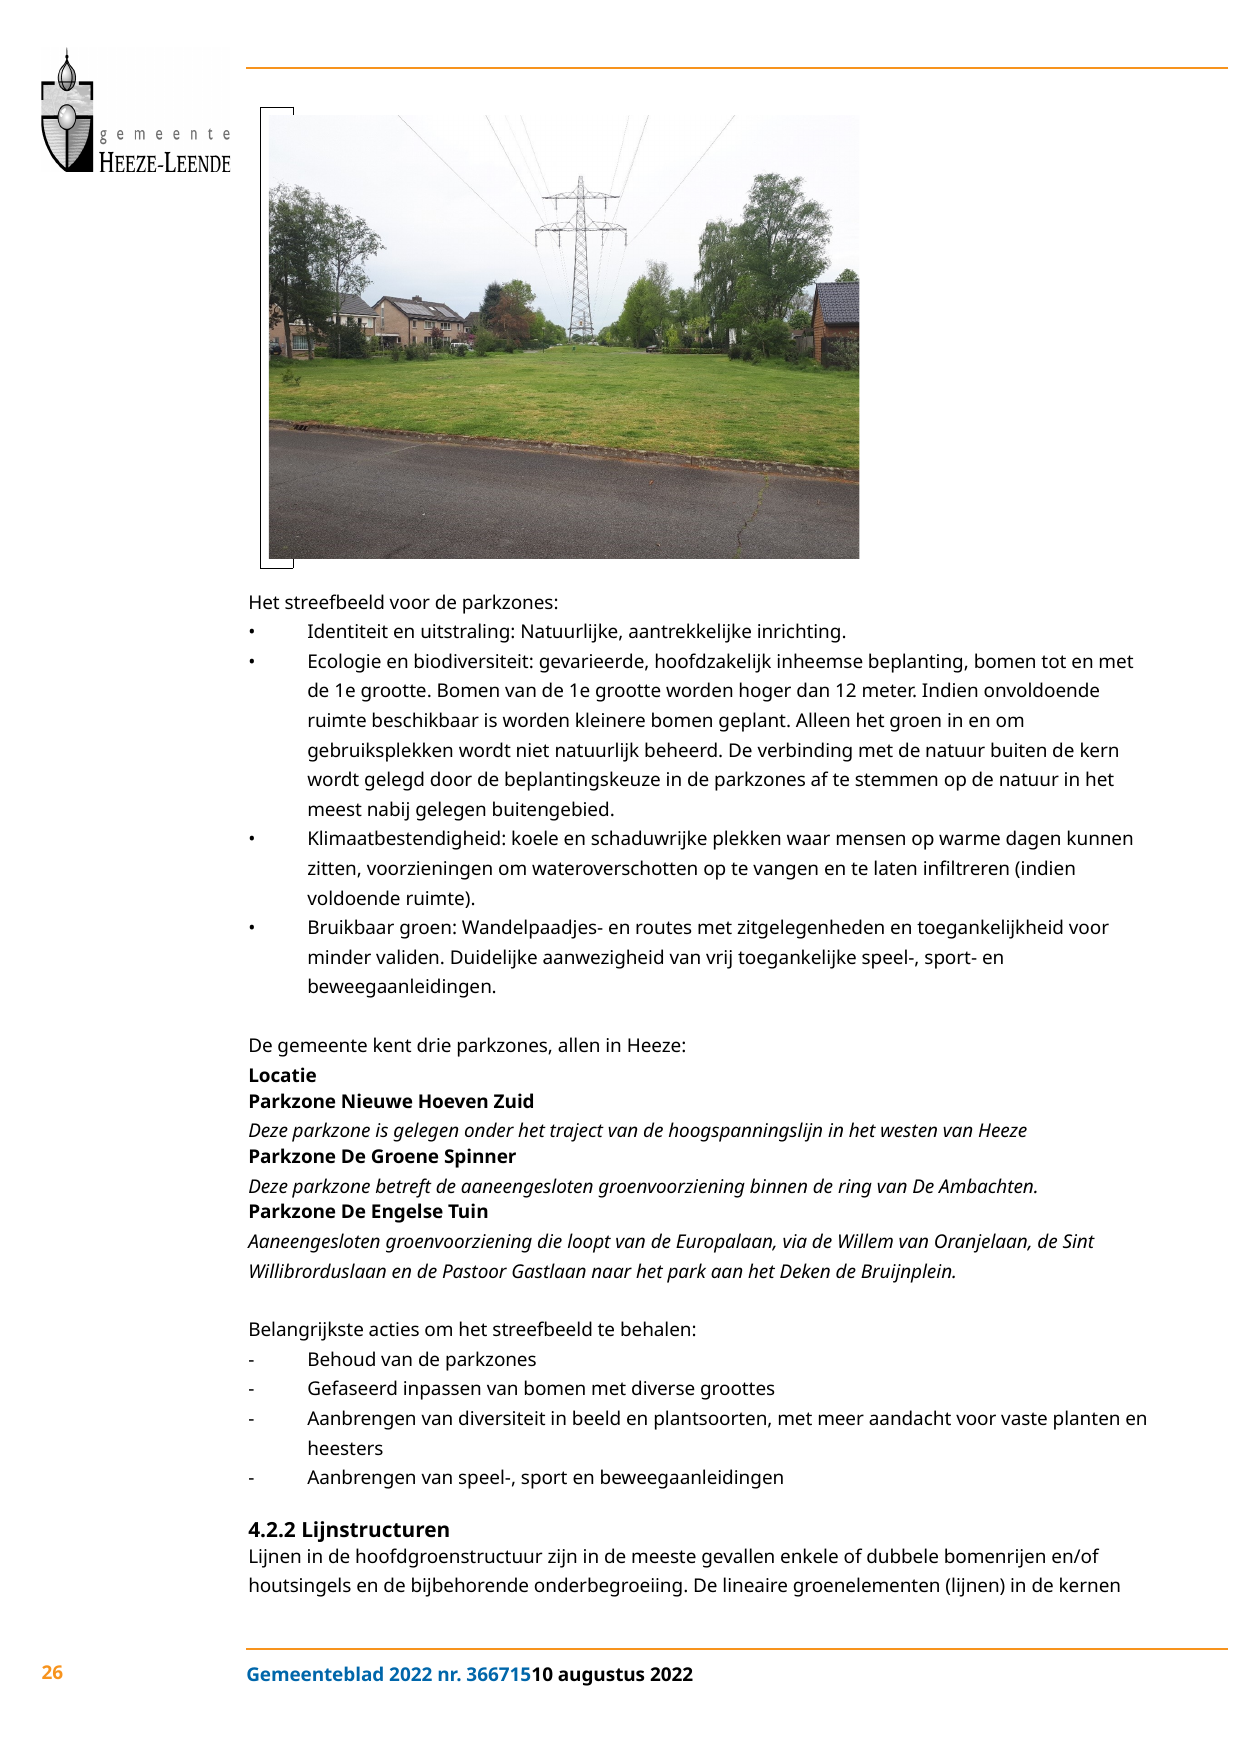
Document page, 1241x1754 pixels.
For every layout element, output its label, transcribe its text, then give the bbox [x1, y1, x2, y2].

table_header Locatie [248, 1062, 1152, 1088]
list Aanbrengen van speel-, sport en beweegaanleidingen [248, 1464, 1152, 1490]
text Belangrijkste acties om het streefbeeld te behalen: [248, 1316, 1152, 1342]
table_cell Parkzone De Engelse Tuin Aaneengesloten groenvoorziening die loopt van de Europalaan, via de Willem van Oranjelaan, de Sint Willibrorduslaan en de Pastoor Gastlaan naar het park aan het Deken de Bruijnplein. [248, 1199, 1152, 1283]
text Het streefbeeld voor de parkzones: [248, 589, 1152, 614]
list Identiteit en uitstraling: Natuurlijke, aantrekkelijke inrichting. [248, 618, 1152, 644]
picture [268, 115, 860, 559]
list Ecologie en biodiversiteit: gevarieerde, hoofdzakelijk inheemse beplanting, bomen tot en met de 1e grootte. Bomen van de 1e grootte worden hoger dan 12 meter. Indien onvoldoende ruimte beschikbaar is worden kleinere bomen geplant. Alleen het groen in en om gebruiksplekken wordt niet natuurlijk beheerd. De verbinding met de natuur buiten de kern wordt gelegd door de beplantingskeuze in de parkzones af te stemmen op de natuur in het meest nabij gelegen buitengebied. [248, 648, 1152, 822]
table_cell Parkzone Nieuwe Hoeven Zuid Deze parkzone is gelegen onder het traject van de hoogspanningslijn in het westen van Heeze [248, 1088, 1152, 1143]
list Gefaseerd inpassen van bomen met diverse groottes [248, 1376, 1152, 1401]
list Aanbrengen van diversiteit in beeld en plantsoorten, met meer aandacht voor vaste planten en heesters [248, 1405, 1152, 1460]
list Klimaatbestendigheid: koele en schaduwrijke plekken waar mensen op warme dagen kunnen zitten, voorzieningen om wateroverschotten op te vangen en te laten infiltreren (indien voldoende ruimte). [248, 826, 1152, 910]
list Bruikbaar groen: Wandelpaadjes- en routes met zitgelegenheden en toegankelijkheid voor minder validen. Duidelijke aanwezigheid van vrij toegankelijke speel-, sport- en beweegaanleidingen. [248, 914, 1152, 999]
text 4.2.2 Lijnstructuren [248, 1515, 1152, 1543]
text De gemeente kent drie parkzones, allen in Heeze: [248, 1033, 1152, 1058]
table_cell Parkzone De Groene Spinner Deze parkzone betreft de aaneengesloten groenvoorziening binnen de ring van De Ambachten. [248, 1143, 1152, 1199]
text Lijnen in de hoofdgroenstructuur zijn in de meeste gevallen enkele of dubbele bomenrijen en/of houtsingels en de bijbehorende onderbegroeiing. De lineaire groenelementen (lijnen) in de kernen [248, 1543, 1152, 1598]
picture [41, 47, 231, 172]
list Behoud van de parkzones [248, 1346, 1152, 1372]
